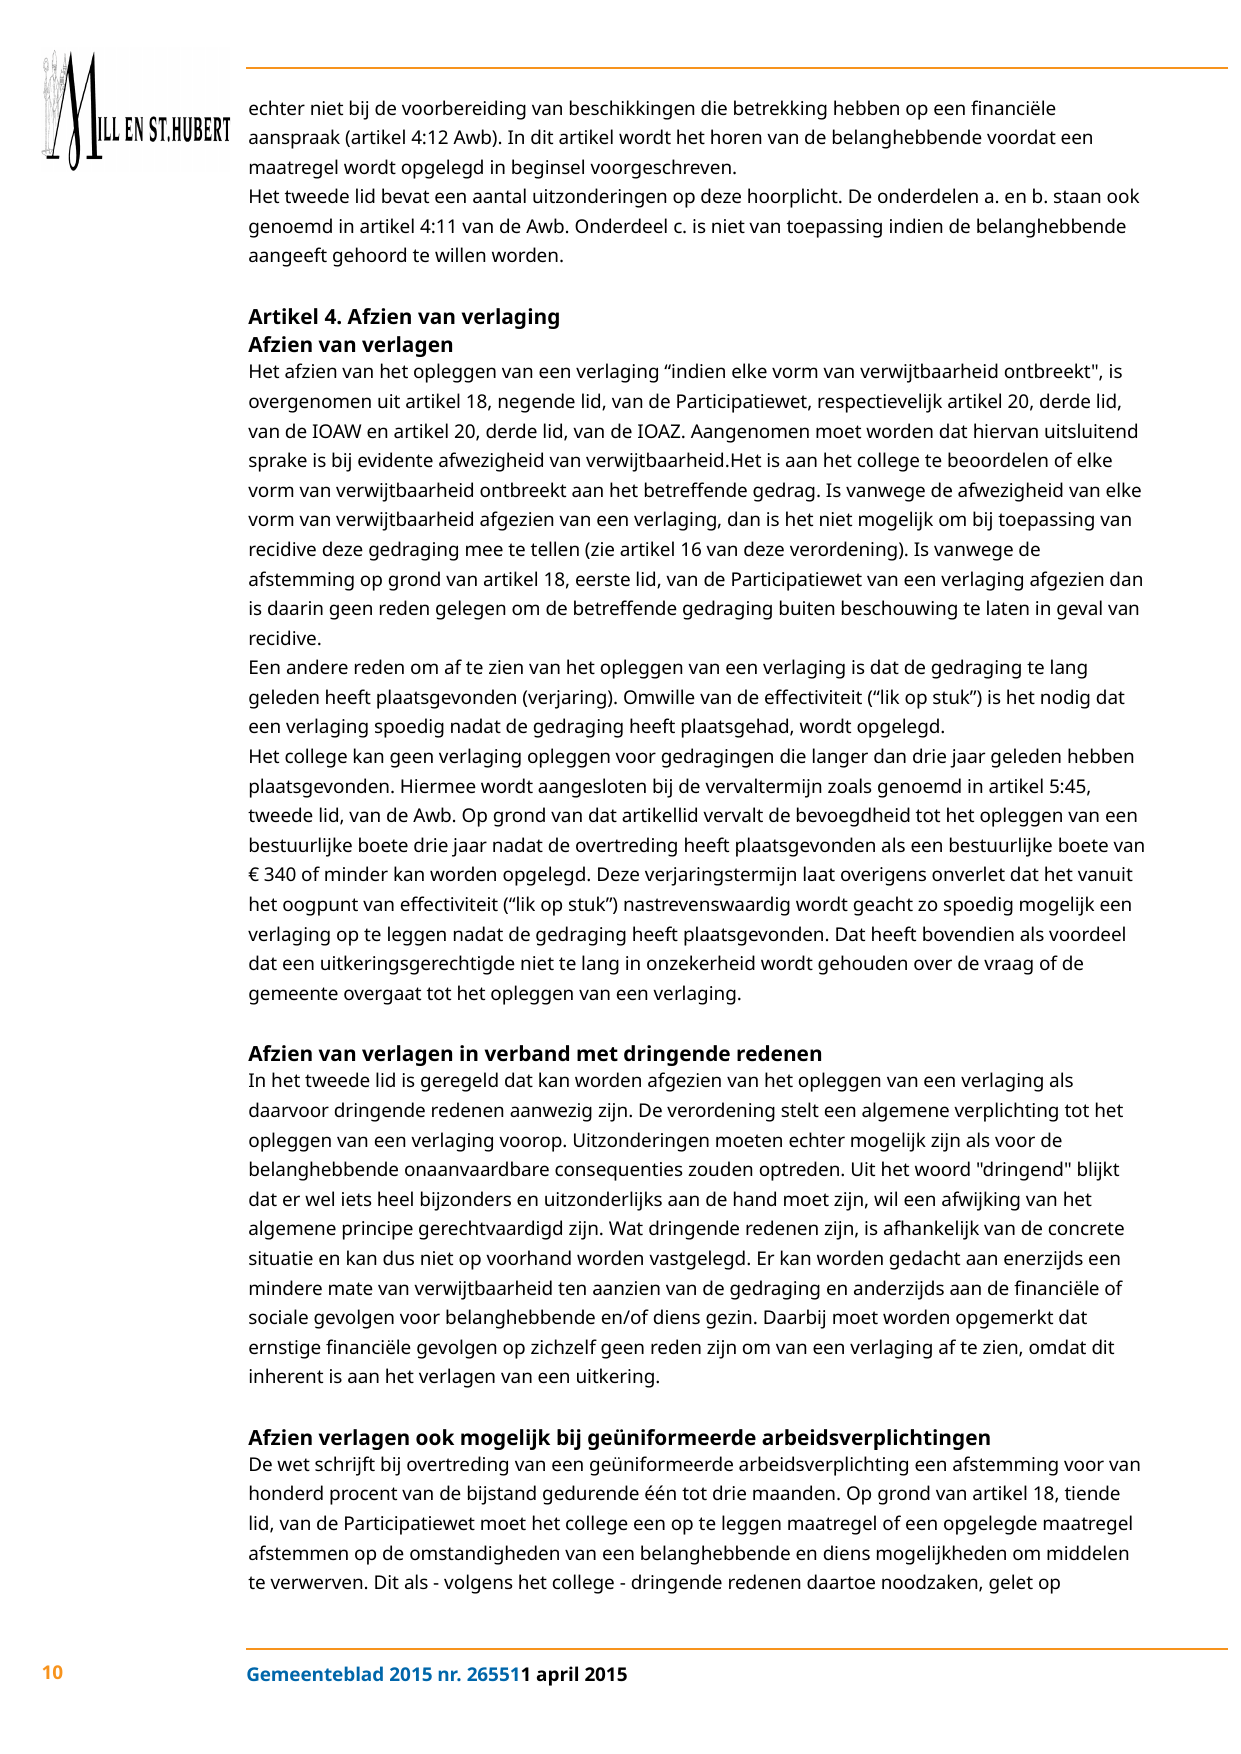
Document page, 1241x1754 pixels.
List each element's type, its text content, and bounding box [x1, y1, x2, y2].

text In het tweede lid is geregeld dat kan worden afgezien van het opleggen van een verlaging als daarvoor dringende redenen aanwezig zijn. De verordening stelt een algemene verplichting tot het opleggen van een verlaging voorop. Uitzonderingen moeten echter mogelijk zijn als voor de belanghebbende onaanvaardbare consequenties zouden optreden. Uit het woord "dringend" blijkt dat er wel iets heel bijzonders en uitzonderlijks aan de hand moet zijn, wil een afwijking van het algemene principe gerechtvaardigd zijn. Wat dringende redenen zijn, is afhankelijk van de concrete situatie en kan dus niet op voorhand worden vastgelegd. Er kan worden gedacht aan enerzijds een mindere mate van verwijtbaarheid ten aanzien van de gedraging en anderzijds aan de financiële of sociale gevolgen voor belanghebbende en/of diens gezin. Daarbij moet worden opgemerkt dat ernstige financiële gevolgen op zichzelf geen reden zijn om van een verlaging af te zien, omdat dit inherent is aan het verlagen van een uitkering. [248, 1068, 1152, 1389]
text Afzien van verlagen [248, 330, 1152, 359]
text Afzien verlagen ook mogelijk bij geüniformeerde arbeidsverplichtingen [248, 1423, 1152, 1451]
text Een andere reden om af te zien van het opleggen van een verlaging is dat de gedraging te lang geleden heeft plaatsgevonden (verjaring). Omwille van de effectiviteit (“lik op stuk”) is het nodig dat een verlaging spoedig nadat de gedraging heeft plaatsgehad, wordt opgelegd. [248, 654, 1152, 739]
text Artikel 4. Afzien van verlaging [248, 302, 1152, 330]
text De wet schrijft bij overtreding van een geüniformeerde arbeidsverplichting een afstemming voor van honderd procent van de bijstand gedurende één tot drie maanden. Op grond van artikel 18, tiende lid, van de Participatiewet moet het college een op te leggen maatregel of een opgelegde maatregel afstemmen op de omstandigheden van een belanghebbende en diens mogelijkheden om middelen te verwerven. Dit als - volgens het college - dringende redenen daartoe noodzaken, gelet op [248, 1451, 1152, 1595]
picture [41, 47, 231, 172]
text Afzien van verlagen in verband met dringende redenen [248, 1039, 1152, 1068]
text Het college kan geen verlaging opleggen voor gedragingen die langer dan drie jaar geleden hebben plaatsgevonden. Hiermee wordt aangesloten bij de vervaltermijn zoals genoemd in artikel 5:45, tweede lid, van de Awb. Op grond van dat artikellid vervalt de bevoegdheid tot het opleggen van een bestuurlijke boete drie jaar nadat de overtreding heeft plaatsgevonden als een bestuurlijke boete van € 340 of minder kan worden opgelegd. Deze verjaringstermijn laat overigens onverlet dat het vanuit het oogpunt van effectiviteit (“lik op stuk”) nastrevenswaardig wordt geacht zo spoedig mogelijk een verlaging op te leggen nadat de gedraging heeft plaatsgevonden. Dat heeft bovendien als voordeel dat een uitkeringsgerechtigde niet te lang in onzekerheid wordt gehouden over de vraag of de gemeente overgaat tot het opleggen van een verlaging. [248, 743, 1152, 1006]
text Het tweede lid bevat een aantal uitzonderingen op deze hoorplicht. De onderdelen a. en b. staan ook genoemd in artikel 4:11 van de Awb. Onderdeel c. is niet van toepassing indien de belanghebbende aangeeft gehoord te willen worden. [248, 183, 1152, 268]
text Het afzien van het opleggen van een verlaging “indien elke vorm van verwijtbaarheid ontbreekt", is overgenomen uit artikel 18, negende lid, van de Participatiewet, respectievelijk artikel 20, derde lid, van de IOAW en artikel 20, derde lid, van de IOAZ. Aangenomen moet worden dat hiervan uitsluitend sprake is bij evidente afwezigheid van verwijtbaarheid.Het is aan het college te beoordelen of elke vorm van verwijtbaarheid ontbreekt aan het betreffende gedrag. Is vanwege de afwezigheid van elke vorm van verwijtbaarheid afgezien van een verlaging, dan is het niet mogelijk om bij toepassing van recidive deze gedraging mee te tellen (zie artikel 16 van deze verordening). Is vanwege de afstemming op grond van artikel 18, eerste lid, van de Participatiewet van een verlaging afgezien dan is daarin geen reden gelegen om de betreffende gedraging buiten beschouwing te laten in geval van recidive. [248, 359, 1152, 651]
text echter niet bij de voorbereiding van beschikkingen die betrekking hebben op een financiële aanspraak (artikel 4:12 Awb). In dit artikel wordt het horen van de belanghebbende voordat een maatregel wordt opgelegd in beginsel voorgeschreven. [248, 95, 1152, 180]
